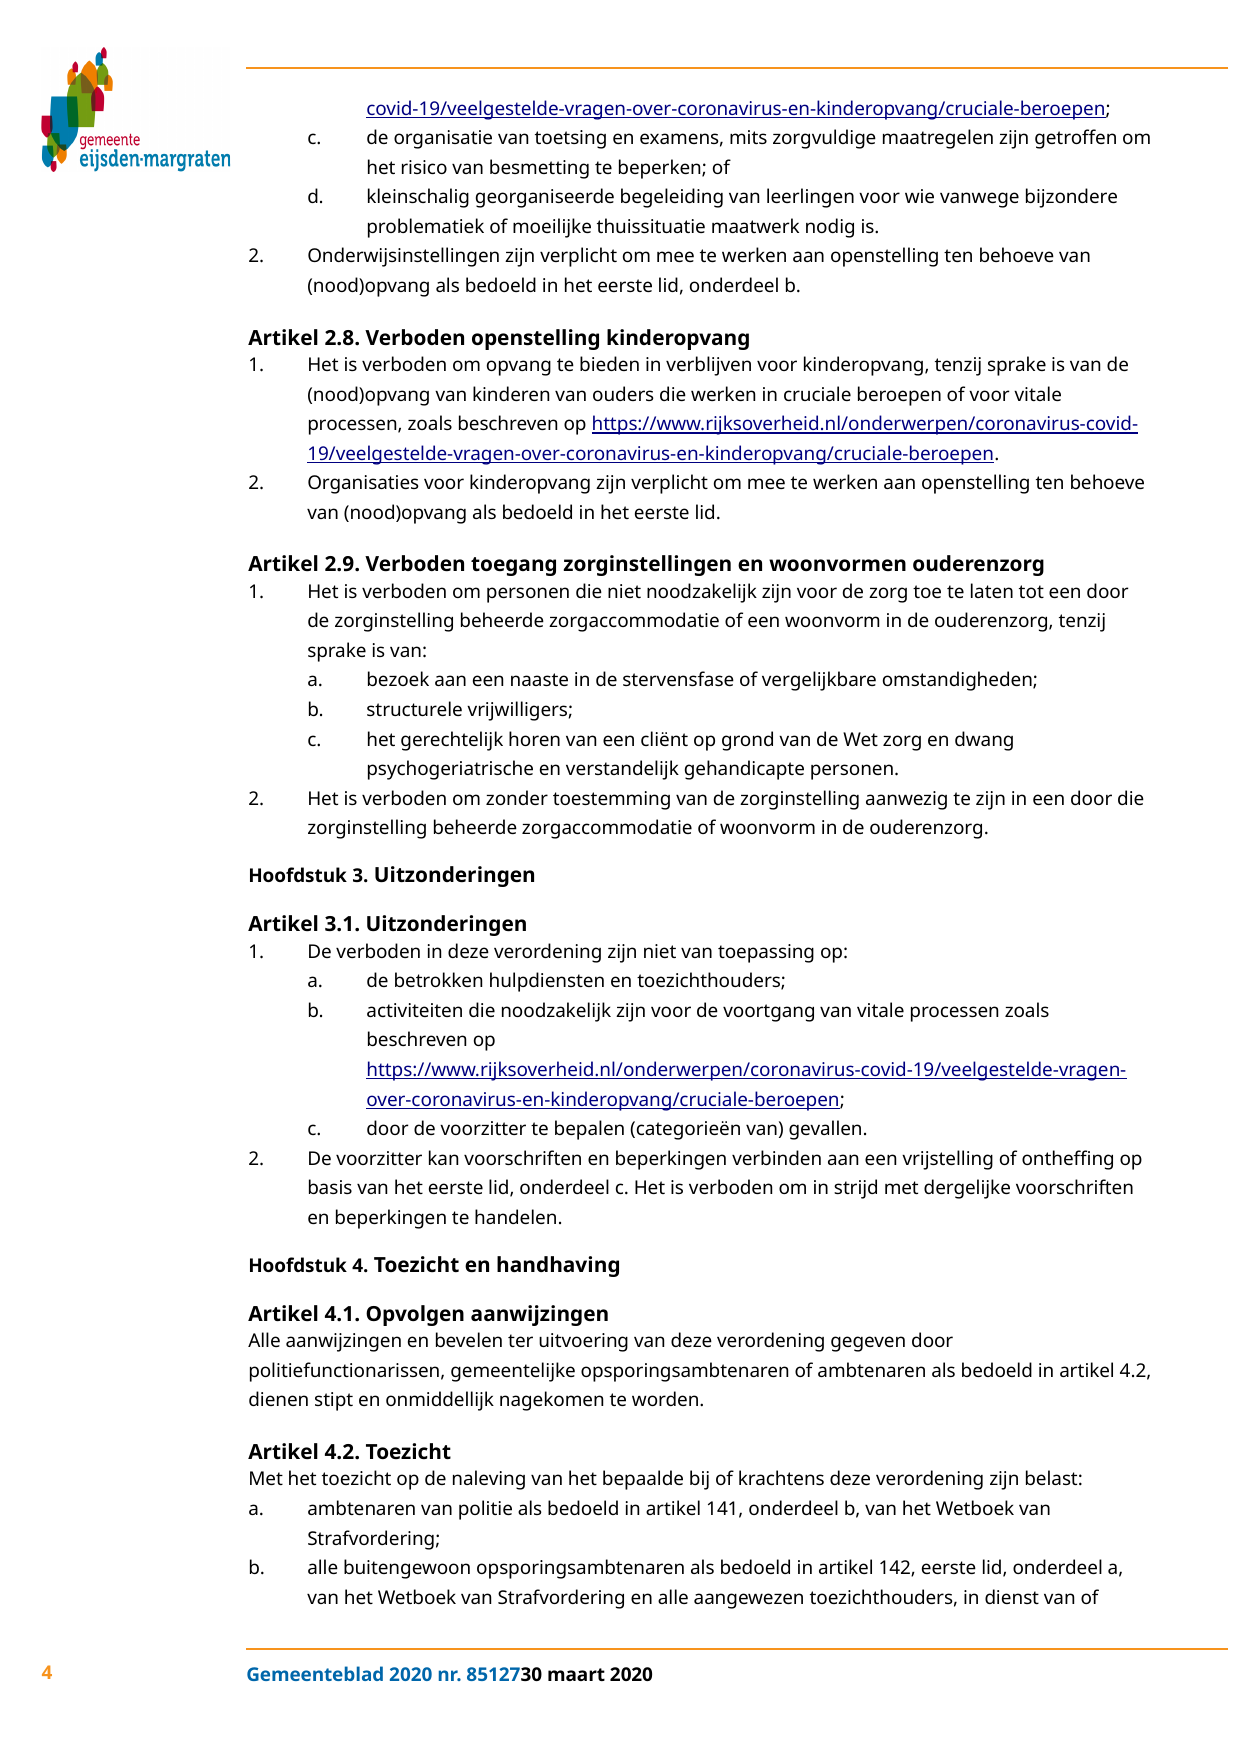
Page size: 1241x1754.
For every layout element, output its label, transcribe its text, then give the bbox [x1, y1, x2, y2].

text Met het toezicht op de naleving van het bepaalde bij of krachtens deze verordening zijn belast: [248, 1466, 1152, 1491]
list Het is verboden om zonder toestemming van de zorginstelling aanwezig te zijn in een door die zorginstelling beheerde zorgaccommodatie of woonvorm in de ouderenzorg. [248, 785, 1152, 840]
list De verboden in deze verordening zijn niet van toepassing op: [248, 938, 1152, 964]
text Artikel 3.1. Uitzonderingen [248, 909, 1152, 938]
list ambtenaren van politie als bedoeld in artikel 141, onderdeel b, van het Wetboek van Strafvordering; [248, 1495, 1152, 1550]
text Artikel 2.8. Verboden openstelling kinderopvang [248, 323, 1152, 351]
list de organisatie van toetsing en examens, mits zorgvuldige maatregelen zijn getroffen om het risico van besmetting te beperken; of [307, 124, 1152, 180]
list covid-19/veelgestelde-vragen-over-coronavirus-en-kinderopvang/cruciale-beroepen; [307, 95, 1152, 121]
text Artikel 4.1. Opvolgen aanwijzingen [248, 1299, 1152, 1327]
list Het is verboden om opvang te bieden in verblijven voor kinderopvang, tenzij sprake is van de (nood)opvang van kinderen van ouders die werken in cruciale beroepen of voor vitale processen, zoals beschreven op https://www.rijksoverheid.nl/onderwerpen/coronavirus-covid-19/veelgestelde-vragen-over-coronavirus-en-kinderopvang/cruciale-beroepen. [248, 351, 1152, 466]
list kleinschalig georganiseerde begeleiding van leerlingen voor wie vanwege bijzondere problematiek of moeilijke thuissituatie maatwerk nodig is. [307, 183, 1152, 239]
list De voorzitter kan voorschriften en beperkingen verbinden aan een vrijstelling of ontheffing op basis van het eerste lid, onderdeel c. Het is verboden om in strijd met dergelijke voorschriften en beperkingen te handelen. [248, 1145, 1152, 1230]
text Hoofdstuk 4. Toezicht en handhaving [248, 1250, 1152, 1278]
list Organisaties voor kinderopvang zijn verplicht om mee te werken aan openstelling ten behoeve van (nood)opvang als bedoeld in het eerste lid. [248, 469, 1152, 525]
text Hoofdstuk 3. Uitzonderingen [248, 860, 1152, 889]
text Artikel 4.2. Toezicht [248, 1437, 1152, 1466]
list het gerechtelijk horen van een cliënt op grond van de Wet zorg en dwang psychogeriatrische en verstandelijk gehandicapte personen. [307, 726, 1152, 781]
picture [41, 47, 231, 172]
list structurele vrijwilligers; [307, 696, 1152, 722]
list activiteiten die noodzakelijk zijn voor de voortgang van vitale processen zoals beschreven op https://www.rijksoverheid.nl/onderwerpen/coronavirus-covid-19/veelgestelde-vragen-over-coronavirus-en-kinderopvang/cruciale-beroepen; [307, 997, 1152, 1112]
list Onderwijsinstellingen zijn verplicht om mee te werken aan openstelling ten behoeve van (nood)opvang als bedoeld in het eerste lid, onderdeel b. [248, 243, 1152, 298]
list alle buitengewoon opsporingsambtenaren als bedoeld in artikel 142, eerste lid, onderdeel a, van het Wetboek van Strafvordering en alle aangewezen toezichthouders, in dienst van of [248, 1554, 1152, 1609]
list bezoek aan een naaste in de stervensfase of vergelijkbare omstandigheden; [307, 667, 1152, 692]
text Alle aanwijzingen en bevelen ter uitvoering van deze verordening gegeven door politiefunctionarissen, gemeentelijke opsporingsambtenaren of ambtenaren als bedoeld in artikel 4.2, dienen stipt en onmiddellijk nagekomen te worden. [248, 1327, 1152, 1412]
list door de voorzitter te bepalen (categorieën van) gevallen. [307, 1115, 1152, 1141]
list de betrokken hulpdiensten en toezichthouders; [307, 967, 1152, 993]
list Het is verboden om personen die niet noodzakelijk zijn voor de zorg toe te laten tot een door de zorginstelling beheerde zorgaccommodatie of een woonvorm in de ouderenzorg, tenzij sprake is van: [248, 578, 1152, 663]
text Artikel 2.9. Verboden toegang zorginstellingen en woonvormen ouderenzorg [248, 549, 1152, 578]
